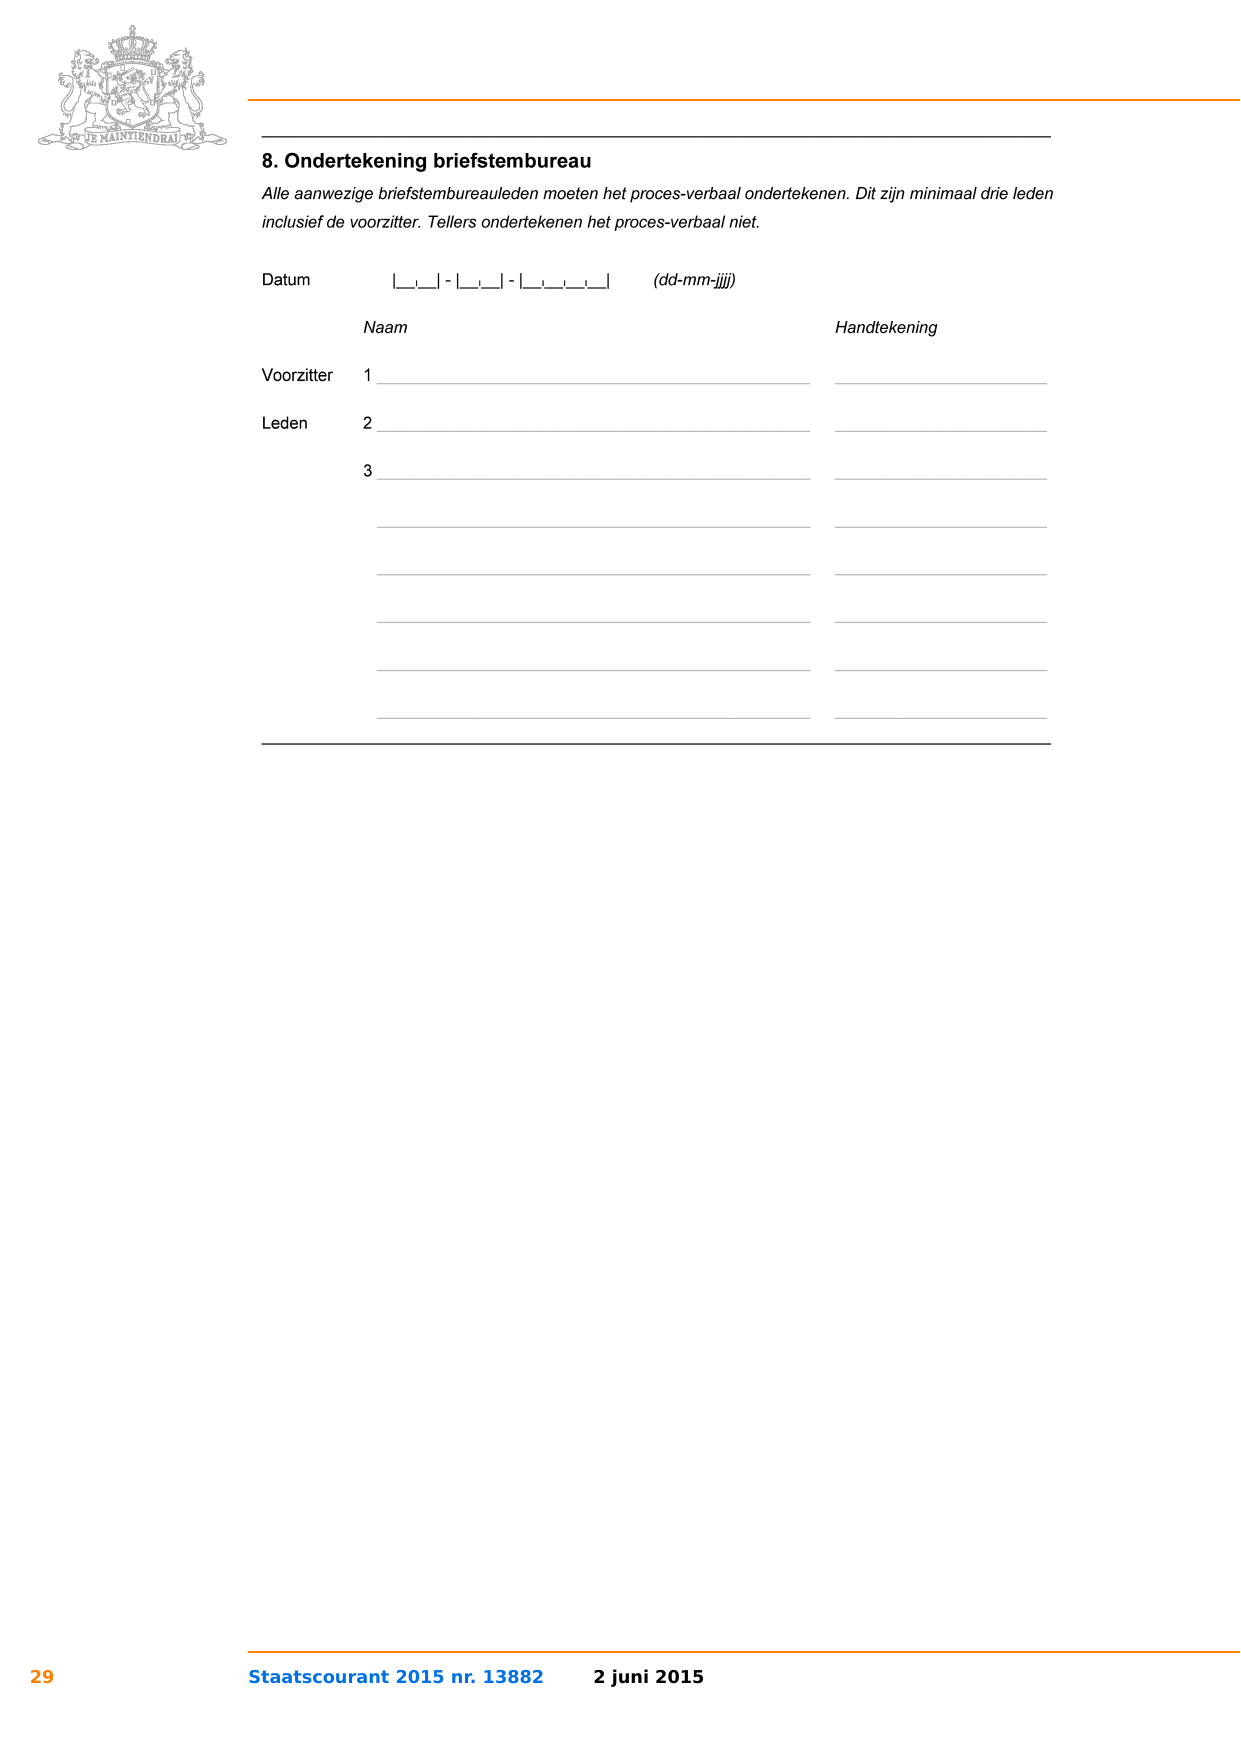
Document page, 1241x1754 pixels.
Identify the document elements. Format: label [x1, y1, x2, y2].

picture [38, 25, 227, 150]
picture [248, 130, 1134, 750]
